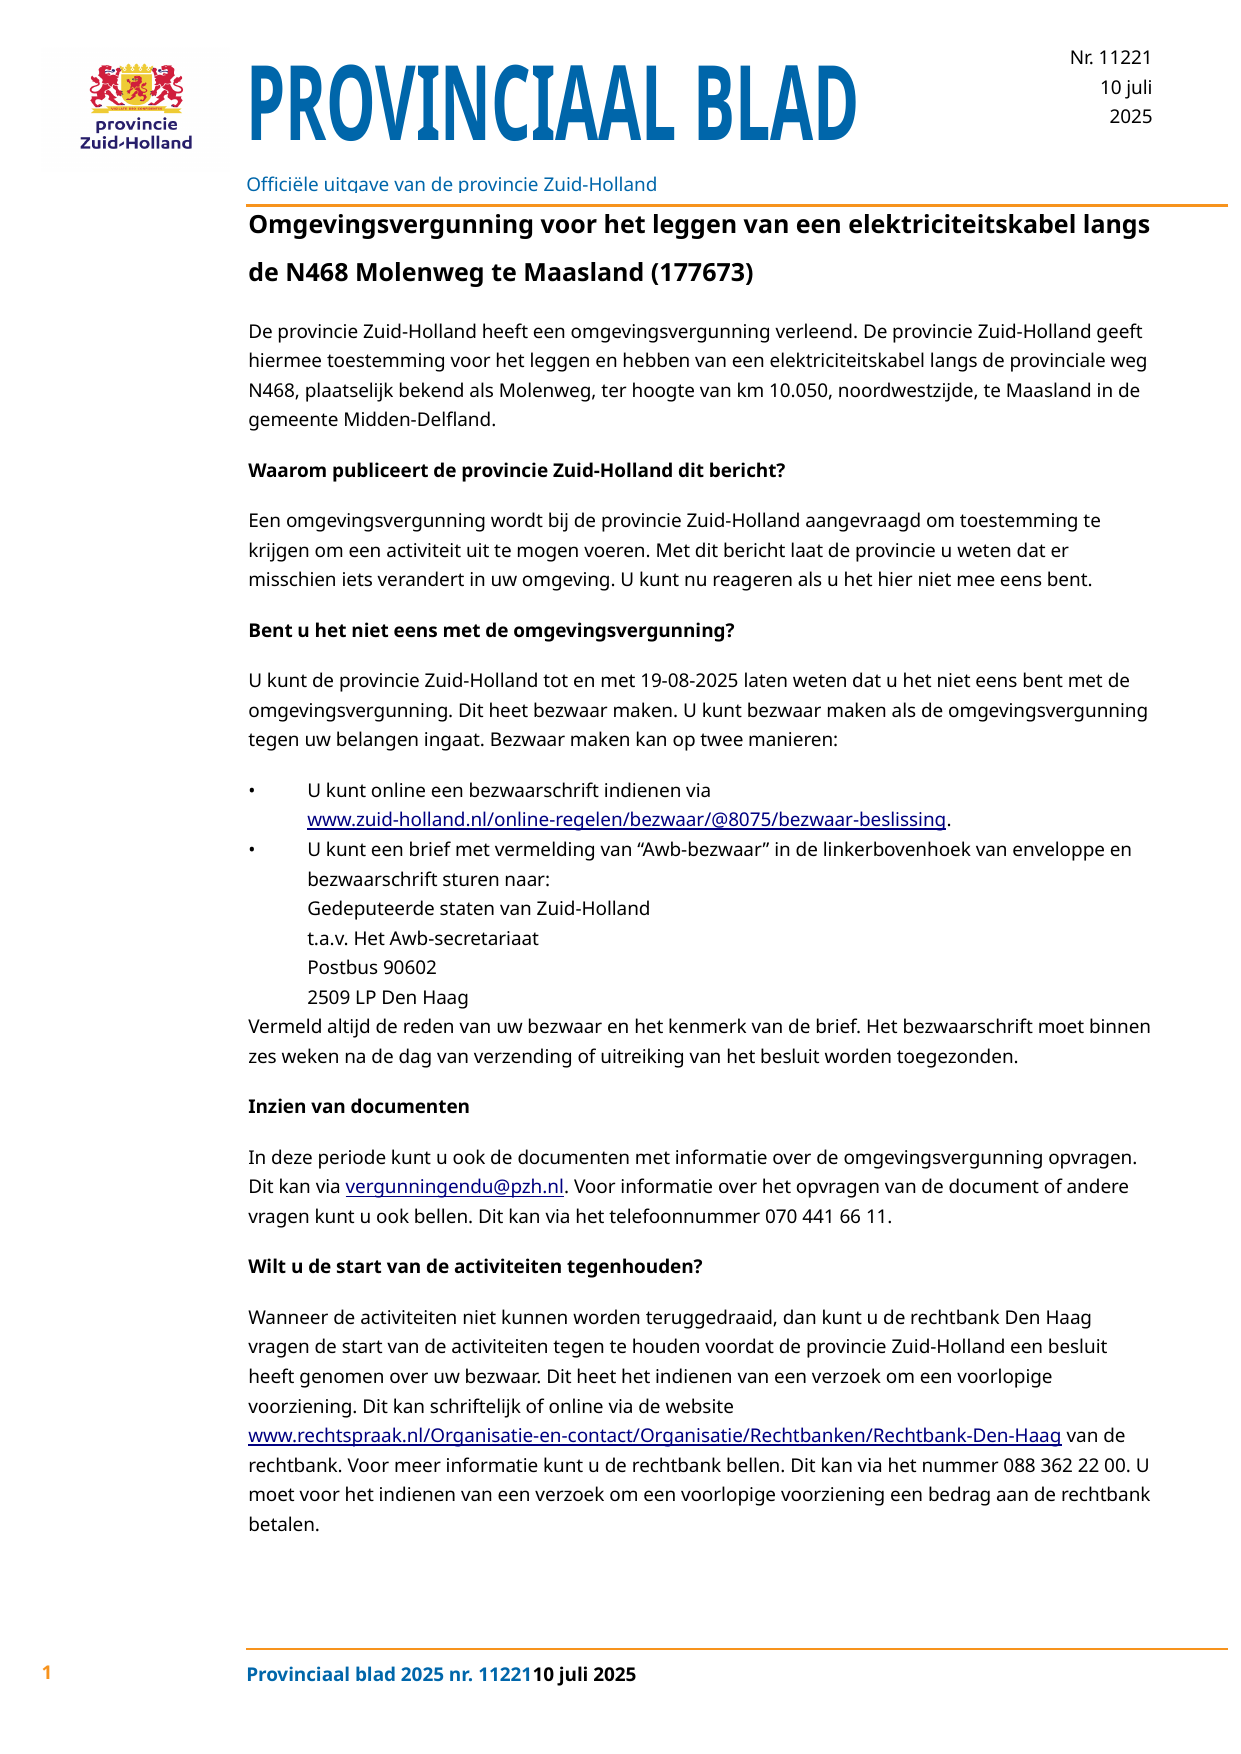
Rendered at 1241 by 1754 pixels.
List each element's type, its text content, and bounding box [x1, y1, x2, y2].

text Waarom publiceert de provincie Zuid-Holland dit bericht? [248, 457, 1152, 483]
text De provincie Zuid-Holland heeft een omgevingsvergunning verleend. De provincie Zuid-Holland geeft hiermee toestemming voor het leggen en hebben van een elektriciteitskabel langs de provinciale weg N468, plaatselijk bekend als Molenweg, ter hoogte van km 10.050, noordwestzijde, te Maasland in de gemeente Midden-Delfland. [248, 318, 1152, 432]
text Een omgevingsvergunning wordt bij de provincie Zuid-Holland aangevraagd om toestemming te krijgen om een activiteit uit te mogen voeren. Met dit bericht laat de provincie u weten dat er misschien iets verandert in uw omgeving. U kunt nu reageren als u het hier niet mee eens bent. [248, 507, 1152, 592]
text Vermeld altijd de reden van uw bezwaar en het kenmerk van de brief. Het bezwaarschrift moet binnen zes weken na de dag van verzending of uitreiking van het besluit worden toegezonden. [248, 1014, 1152, 1069]
text Wilt u de start van de activiteiten tegenhouden? [248, 1254, 1152, 1279]
list U kunt een brief met vermelding van “Awb-bezwaar” in de linkerbovenhoek van enveloppe en bezwaarschrift sturen naar: [248, 836, 1152, 892]
text In deze periode kunt u ook de documenten met informatie over de omgevingsvergunning opvragen. Dit kan via vergunningendu@pzh.nl. Voor informatie over het opvragen van de document of andere vragen kunt u ook bellen. Dit kan via het telefoonnummer 070 441 66 11. [248, 1144, 1152, 1229]
text Inzien van documenten [248, 1094, 1152, 1119]
picture [41, 47, 231, 172]
list t.a.v. Het Awb-secretariaat [248, 925, 1152, 951]
text Omgevingsvergunning voor het leggen van een elektriciteitskabel langs de N468 Molenweg te Maasland (177673) [248, 207, 1152, 288]
list 2509 LP Den Haag [248, 984, 1152, 1010]
text Wanneer de activiteiten niet kunnen worden teruggedraaid, dan kunt u de rechtbank Den Haag vragen de start van de activiteiten tegen te houden voordat de provincie Zuid-Holland een besluit heeft genomen over uw bezwaar. Dit heet het indienen van een verzoek om een voorlopige voorziening. Dit kan schriftelijk of online via de website www.rechtspraak.nl/Organisatie-en-contact/Organisatie/Rechtbanken/Rechtbank-Den-Haag van de rechtbank. Voor meer informatie kunt u de rechtbank bellen. Dit kan via het nummer 088 362 22 00. U moet voor het indienen van een verzoek om een voorlopige voorziening een bedrag aan de rechtbank betalen. [248, 1304, 1152, 1537]
list Gedeputeerde staten van Zuid-Holland [248, 895, 1152, 921]
list U kunt online een bezwaarschrift indienen via www.zuid-holland.nl/online-regelen/bezwaar/@8075/bezwaar-beslissing. [248, 777, 1152, 832]
text U kunt de provincie Zuid-Holland tot en met 19-08-2025 laten weten dat u het niet eens bent met de omgevingsvergunning. Dit heet bezwaar maken. U kunt bezwaar maken als de omgevingsvergunning tegen uw belangen ingaat. Bezwaar maken kan op twee manieren: [248, 667, 1152, 752]
text Bent u het niet eens met de omgevingsvergunning? [248, 617, 1152, 643]
list Postbus 90602 [248, 954, 1152, 980]
